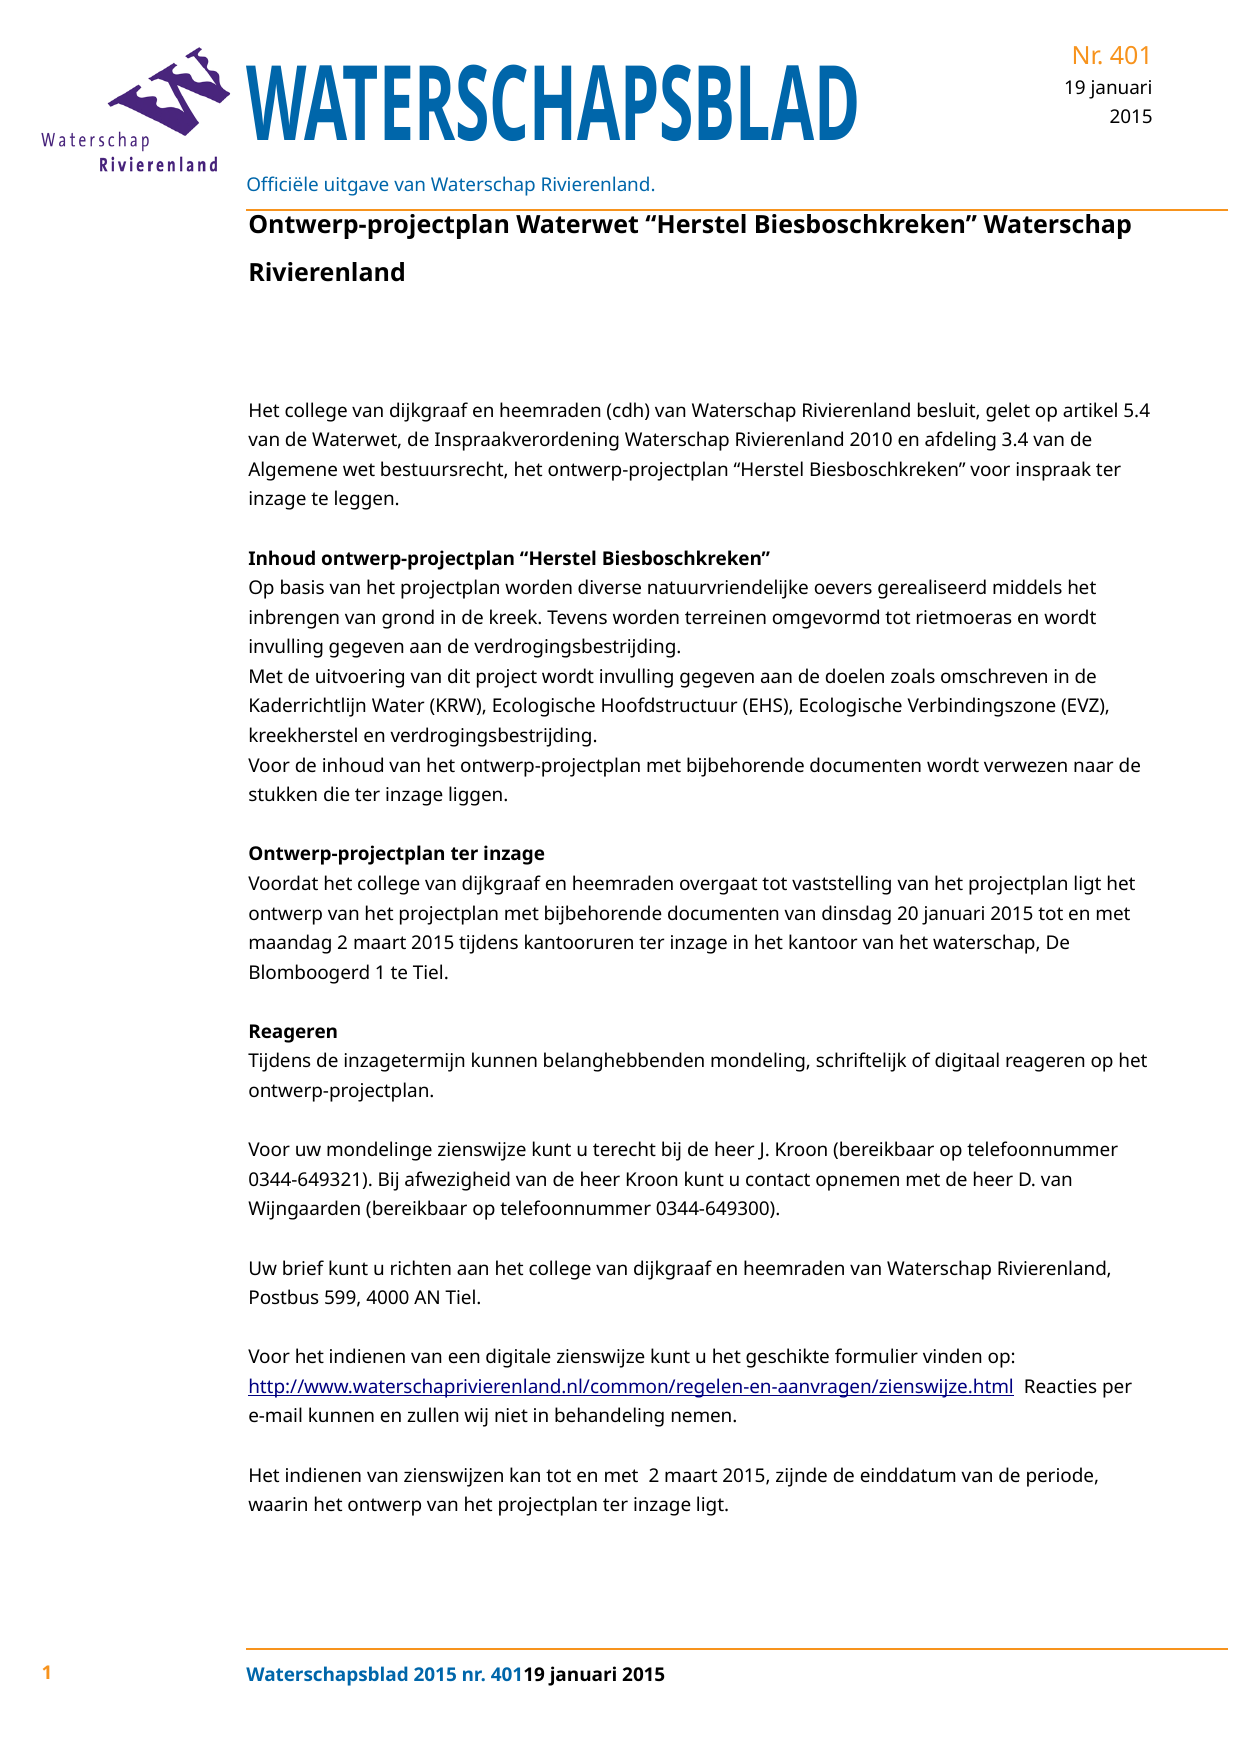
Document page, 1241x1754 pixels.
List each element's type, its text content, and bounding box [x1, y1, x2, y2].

text Voor uw mondelinge zienswijze kunt u terecht bij de heer J. Kroon (bereikbaar op telefoonnummer 0344-649321). Bij afwezigheid van de heer Kroon kunt u contact opnemen met de heer D. van Wijngaarden (bereikbaar op telefoonnummer 0344-649300). [248, 1136, 1152, 1221]
text Tijdens de inzagetermijn kunnen belanghebbenden mondeling, schriftelijk of digitaal reageren op het ontwerp-projectplan. [248, 1048, 1152, 1103]
text http://www.waterschaprivierenland.nl/common/regelen-en-aanvragen/zienswijze.html Reacties per e-mail kunnen en zullen wij niet in behandeling nemen. [248, 1373, 1152, 1428]
text Voordat het college van dijkgraaf en heemraden overgaat tot vaststelling van het projectplan ligt het ontwerp van het projectplan met bijbehorende documenten van dinsdag 20 januari 2015 tot en met maandag 2 maart 2015 tijdens kantooruren ter inzage in het kantoor van het waterschap, De Blomboogerd 1 te Tiel. [248, 870, 1152, 984]
picture [41, 47, 231, 172]
text Op basis van het projectplan worden diverse natuurvriendelijke oevers gerealiseerd middels het inbrengen van grond in de kreek. Tevens worden terreinen omgevormd tot rietmoeras en wordt invulling gegeven aan de verdrogingsbestrijding. [248, 574, 1152, 659]
text Ontwerp-projectplan Waterwet “Herstel Biesboschkreken” Waterschap Rivierenland [248, 211, 1152, 288]
text Reageren [248, 1018, 1152, 1044]
text Ontwerp-projectplan ter inzage [248, 841, 1152, 866]
text Met de uitvoering van dit project wordt invulling gegeven aan de doelen zoals omschreven in de Kaderrichtlijn Water (KRW), Ecologische Hoofdstructuur (EHS), Ecologische Verbindingszone (EVZ), kreekherstel en verdrogingsbestrijding. [248, 663, 1152, 748]
text Voor de inhoud van het ontwerp-projectplan met bijbehorende documenten wordt verwezen naar de stukken die ter inzage liggen. [248, 752, 1152, 807]
text Uw brief kunt u richten aan het college van dijkgraaf en heemraden van Waterschap Rivierenland, Postbus 599, 4000 AN Tiel. [248, 1255, 1152, 1310]
text Het college van dijkgraaf en heemraden (cdh) van Waterschap Rivierenland besluit, gelet op artikel 5.4 van de Waterwet, de Inspraakverordening Waterschap Rivierenland 2010 en afdeling 3.4 van de Algemene wet bestuursrecht, het ontwerp-projectplan “Herstel Biesboschkreken” voor inspraak ter inzage te leggen. [248, 397, 1152, 511]
text Het indienen van zienswijzen kan tot en met 2 maart 2015, zijnde de einddatum van de periode, waarin het ontwerp van het projectplan ter inzage ligt. [248, 1462, 1152, 1517]
text Inhoud ontwerp-projectplan “Herstel Biesboschkreken” [248, 545, 1152, 570]
text Voor het indienen van een digitale zienswijze kunt u het geschikte formulier vinden op: [248, 1343, 1152, 1369]
